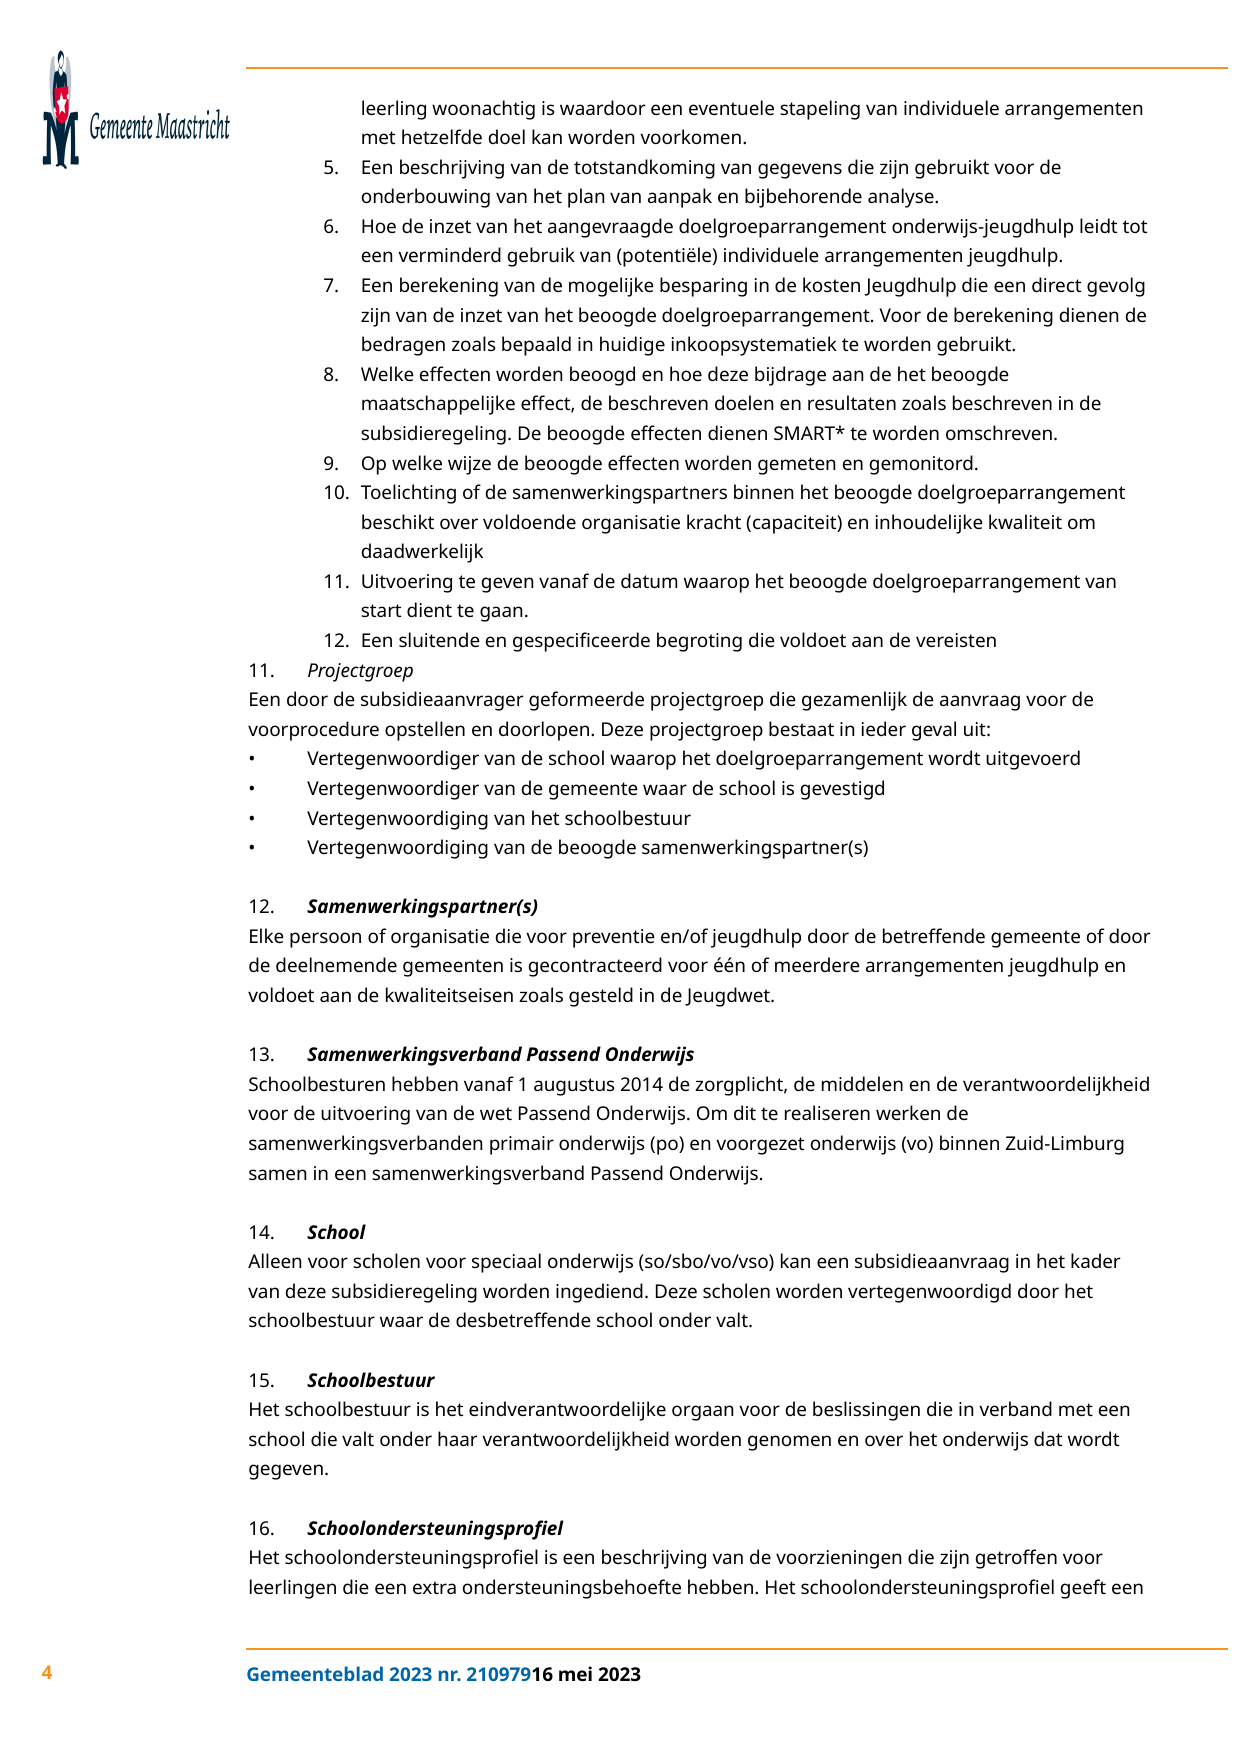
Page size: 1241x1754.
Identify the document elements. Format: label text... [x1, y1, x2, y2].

list Samenwerkingspartner(s) [248, 893, 1152, 919]
list Schoolondersteuningsprofiel [248, 1515, 1152, 1541]
text Het schoolondersteuningsprofiel is een beschrijving van de voorzieningen die zijn getroffen voor leerlingen die een extra ondersteuningsbehoefte hebben. Het schoolondersteuningsprofiel geeft een [248, 1544, 1152, 1600]
list leerling woonachtig is waardoor een eventuele stapeling van individuele arrangementen met hetzelfde doel kan worden voorkomen. [323, 95, 1152, 150]
list School [248, 1219, 1152, 1245]
list Projectgroep [248, 657, 1152, 683]
list Vertegenwoordiger van de school waarop het doelgroeparrangement wordt uitgevoerd [248, 746, 1152, 771]
list Vertegenwoordiging van het schoolbestuur [248, 805, 1152, 831]
text Schoolbesturen hebben vanaf 1 augustus 2014 de zorgplicht, de middelen en de verantwoordelijkheid voor de uitvoering van de wet Passend Onderwijs. Om dit te realiseren werken de samenwerkingsverbanden primair onderwijs (po) en voorgezet onderwijs (vo) binnen Zuid-Limburg samen in een samenwerkingsverband Passend Onderwijs. [248, 1071, 1152, 1186]
list Samenwerkingsverband Passend Onderwijs [248, 1041, 1152, 1067]
list Vertegenwoordiger van de gemeente waar de school is gevestigd [248, 775, 1152, 801]
list Uitvoering te geven vanaf de datum waarop het beoogde doelgroeparrangement van start dient te gaan. [323, 568, 1152, 623]
list Toelichting of de samenwerkingspartners binnen het beoogde doelgroeparrangement beschikt over voldoende organisatie kracht (capaciteit) en inhoudelijke kwaliteit om daadwerkelijk [323, 479, 1152, 564]
list Een beschrijving van de totstandkoming van gegevens die zijn gebruikt voor de onderbouwing van het plan van aanpak en bijbehorende analyse. [323, 154, 1152, 209]
picture [41, 47, 231, 172]
text Elke persoon of organisatie die voor preventie en/of jeugdhulp door de betreffende gemeente of door de deelnemende gemeenten is gecontracteerd voor één of meerdere arrangementen jeugdhulp en voldoet aan de kwaliteitseisen zoals gesteld in de Jeugdwet. [248, 923, 1152, 1008]
list Vertegenwoordiging van de beoogde samenwerkingspartner(s) [248, 834, 1152, 860]
text Alleen voor scholen voor speciaal onderwijs (so/sbo/vo/vso) kan een subsidieaanvraag in het kader van deze subsidieregeling worden ingediend. Deze scholen worden vertegenwoordigd door het schoolbestuur waar de desbetreffende school onder valt. [248, 1248, 1152, 1333]
list Schoolbestuur [248, 1367, 1152, 1393]
list Een berekening van de mogelijke besparing in de kosten Jeugdhulp die een direct gevolg zijn van de inzet van het beoogde doelgroeparrangement. Voor de berekening dienen de bedragen zoals bepaald in huidige inkoopsystematiek te worden gebruikt. [323, 272, 1152, 357]
list Een sluitende en gespecificeerde begroting die voldoet aan de vereisten [323, 627, 1152, 653]
list Op welke wijze de beoogde effecten worden gemeten en gemonitord. [323, 450, 1152, 476]
list Welke effecten worden beoogd en hoe deze bijdrage aan de het beoogde maatschappelijke effect, de beschreven doelen en resultaten zoals beschreven in de subsidieregeling. De beoogde effecten dienen SMART* te worden omschreven. [323, 361, 1152, 446]
text Een door de subsidieaanvrager geformeerde projectgroep die gezamenlijk de aanvraag voor de voorprocedure opstellen en doorlopen. Deze projectgroep bestaat in ieder geval uit: [248, 686, 1152, 742]
text Het schoolbestuur is het eindverantwoordelijke orgaan voor de beslissingen die in verband met een school die valt onder haar verantwoordelijkheid worden genomen en over het onderwijs dat wordt gegeven. [248, 1396, 1152, 1481]
list Hoe de inzet van het aangevraagde doelgroeparrangement onderwijs-jeugdhulp leidt tot een verminderd gebruik van (potentiële) individuele arrangementen jeugdhulp. [323, 213, 1152, 268]
